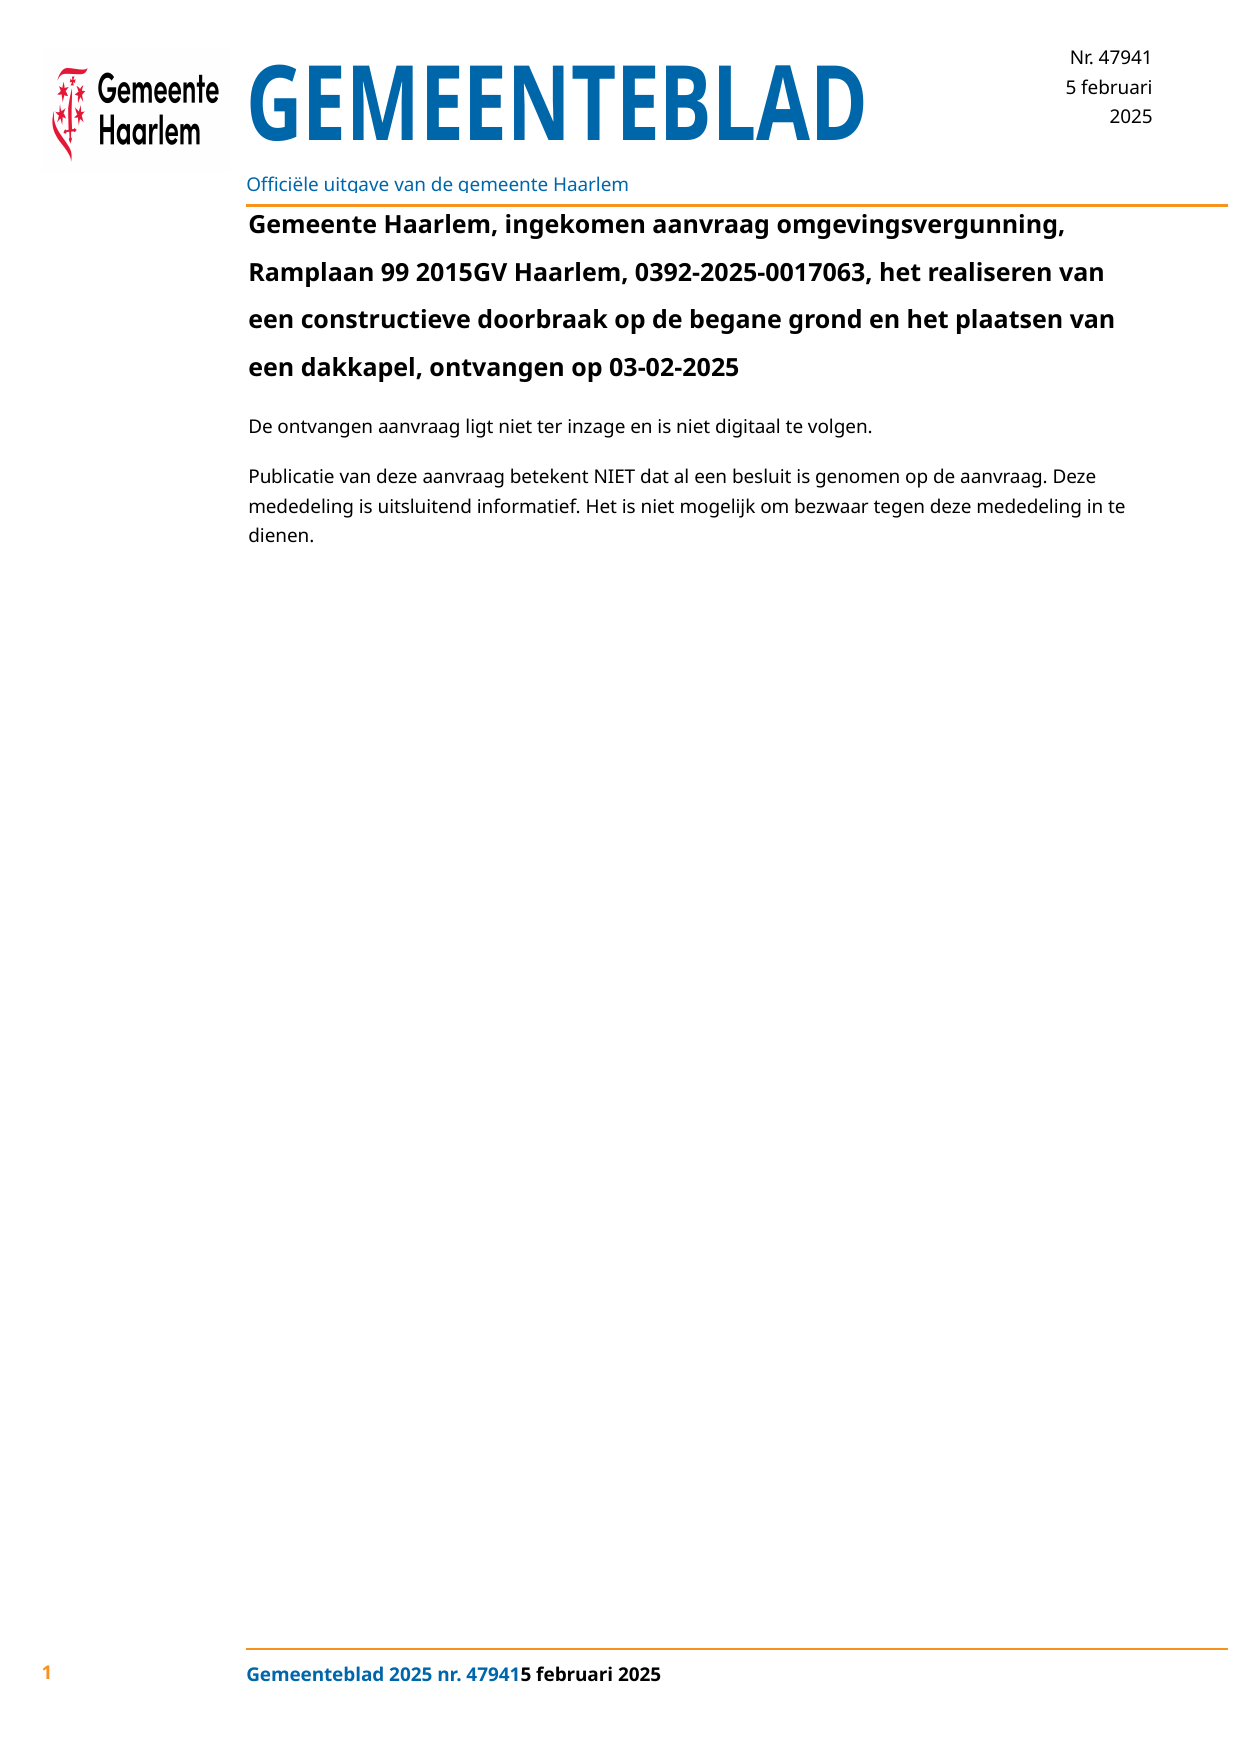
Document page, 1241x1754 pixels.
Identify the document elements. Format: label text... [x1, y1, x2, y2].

text De ontvangen aanvraag ligt niet ter inzage en is niet digitaal te volgen. [248, 413, 1152, 439]
text Gemeente Haarlem, ingekomen aanvraag omgevingsvergunning, Ramplaan 99 2015GV Haarlem, 0392-2025-0017063, het realiseren van een constructieve doorbraak op de begane grond en het plaatsen van een dakkapel, ontvangen op 03-02-2025 [248, 207, 1152, 384]
picture [41, 47, 231, 172]
text Publicatie van deze aanvraag betekent NIET dat al een besluit is genomen op de aanvraag. Deze mededeling is uitsluitend informatief. Het is niet mogelijk om bezwaar tegen deze mededeling in te dienen. [248, 463, 1152, 548]
